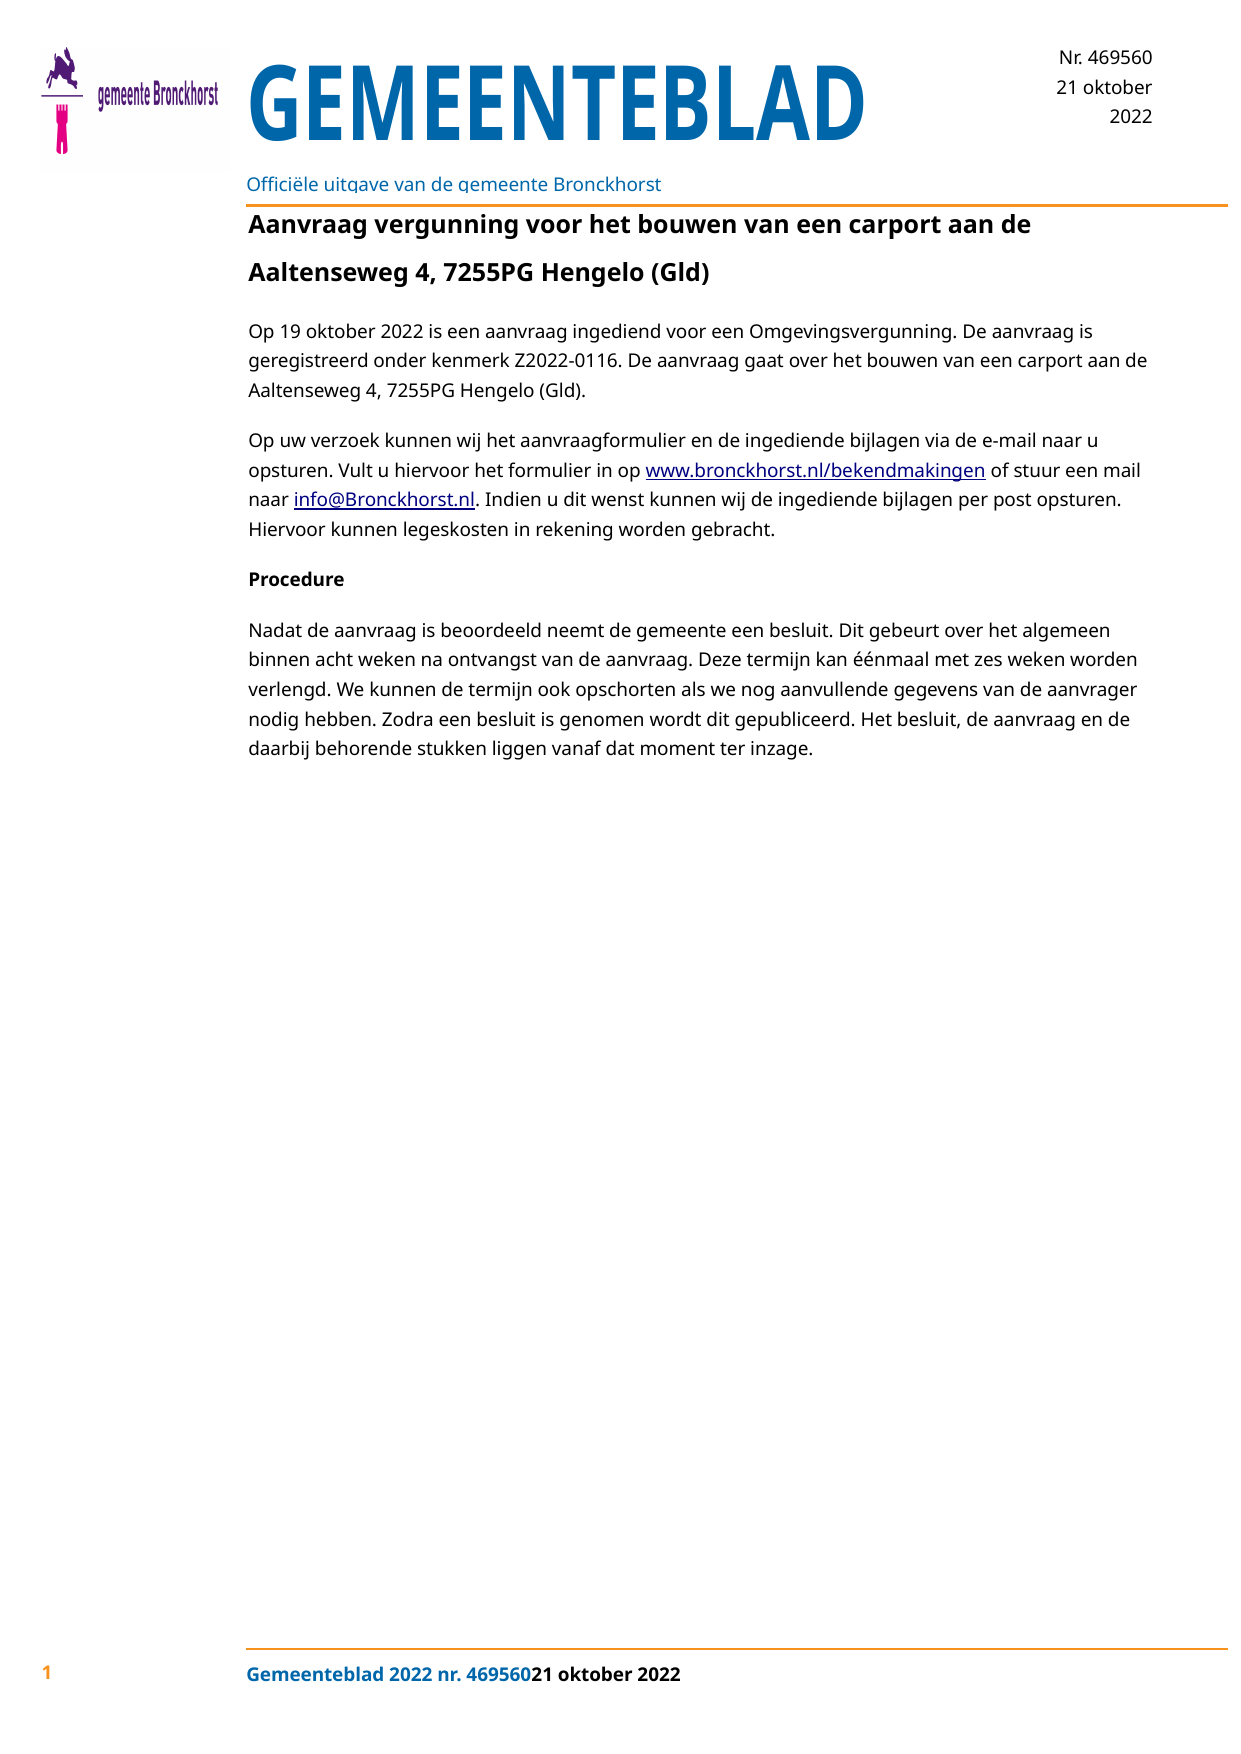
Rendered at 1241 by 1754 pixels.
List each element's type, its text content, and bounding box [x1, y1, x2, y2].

text Procedure [248, 567, 1152, 592]
text Op 19 oktober 2022 is een aanvraag ingediend voor een Omgevingsvergunning. De aanvraag is geregistreerd onder kenmerk Z2022-0116. De aanvraag gaat over het bouwen van een carport aan de Aaltenseweg 4, 7255PG Hengelo (Gld). [248, 318, 1152, 403]
text Nadat de aanvraag is beoordeeld neemt de gemeente een besluit. Dit gebeurt over het algemeen binnen acht weken na ontvangst van de aanvraag. Deze termijn kan éénmaal met zes weken worden verlengd. We kunnen de termijn ook opschorten als we nog aanvullende gegevens van de aanvrager nodig hebben. Zodra een besluit is genomen wordt dit gepubliceerd. Het besluit, de aanvraag en de daarbij behorende stukken liggen vanaf dat moment ter inzage. [248, 617, 1152, 761]
picture [41, 47, 231, 172]
text Op uw verzoek kunnen wij het aanvraagformulier en de ingediende bijlagen via de e-mail naar u opsturen. Vult u hiervoor het formulier in op www.bronckhorst.nl/bekendmakingen of stuur een mail naar info@Bronckhorst.nl. Indien u dit wenst kunnen wij de ingediende bijlagen per post opsturen. Hiervoor kunnen legeskosten in rekening worden gebracht. [248, 427, 1152, 542]
text Aanvraag vergunning voor het bouwen van een carport aan de Aaltenseweg 4, 7255PG Hengelo (Gld) [248, 207, 1152, 288]
